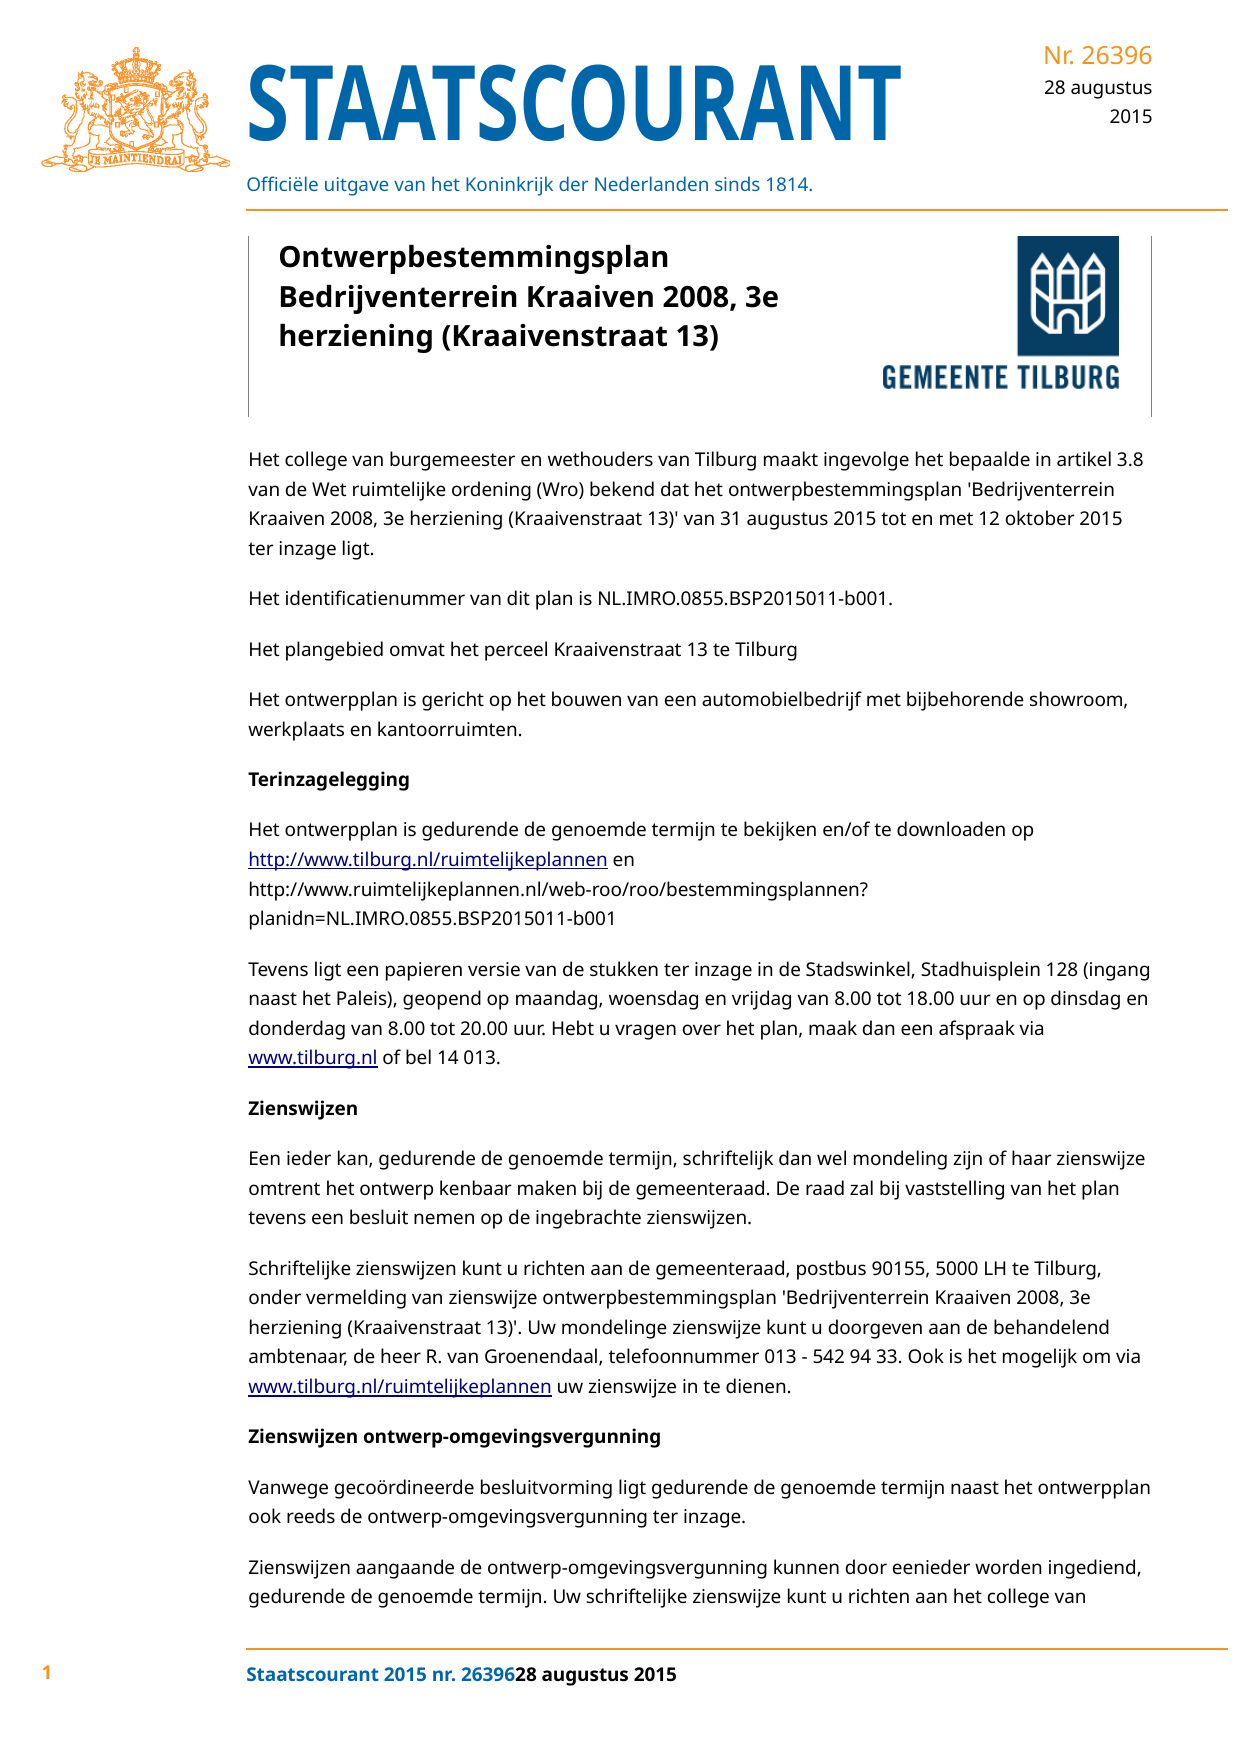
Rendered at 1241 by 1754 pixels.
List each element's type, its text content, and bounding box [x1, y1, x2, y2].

picture [41, 47, 231, 172]
text Schriftelijke zienswijzen kunt u richten aan de gemeenteraad, postbus 90155, 5000 LH te Tilburg, onder vermelding van zienswijze ontwerpbestemmingsplan 'Bedrijventerrein Kraaiven 2008, 3e herziening (Kraaivenstraat 13)'. Uw mondelinge zienswijze kunt u doorgeven aan de behandelend ambtenaar, de heer R. van Groenendaal, telefoonnummer 013 - 542 94 33. Ook is het mogelijk om via www.tilburg.nl/ruimtelijkeplannen uw zienswijze in te dienen. [248, 1255, 1152, 1399]
table_header Ontwerpbestemmingsplan Bedrijventerrein Kraaiven 2008, 3e herziening (Kraaivenstraat 13) [249, 236, 850, 417]
text Een ieder kan, gedurende de genoemde termijn, schriftelijk dan wel mondeling zijn of haar zienswijze omtrent het ontwerp kenbaar maken bij de gemeenteraad. De raad zal bij vaststelling van het plan tevens een besluit nemen op de ingebrachte zienswijzen. [248, 1145, 1152, 1230]
text Zienswijzen aangaande de ontwerp-omgevingsvergunning kunnen door eenieder worden ingediend, gedurende de genoemde termijn. Uw schriftelijke zienswijze kunt u richten aan het college van [248, 1554, 1152, 1609]
picture [882, 236, 1119, 391]
text Het ontwerpplan is gericht op het bouwen van een automobielbedrijf met bijbehorende showroom, werkplaats en kantoorruimten. [248, 686, 1152, 741]
text Het college van burgemeester en wethouders van Tilburg maakt ingevolge het bepaalde in artikel 3.8 van de Wet ruimtelijke ordening (Wro) bekend dat het ontwerpbestemmingsplan 'Bedrijventerrein Kraaiven 2008, 3e herziening (Kraaivenstraat 13)' van 31 augustus 2015 tot en met 12 oktober 2015 ter inzage ligt. [248, 446, 1152, 561]
text Het identificatienummer van dit plan is NL.IMRO.0855.BSP2015011-b001. [248, 585, 1152, 611]
text Het plangebied omvat het perceel Kraaivenstraat 13 te Tilburg [248, 636, 1152, 661]
text Het ontwerpplan is gedurende de genoemde termijn te bekijken en/of te downloaden op http://www.tilburg.nl/ruimtelijkeplannen en http://www.ruimtelijkeplannen.nl/web-roo/roo/bestemmingsplannen?planidn=NL.IMRO.0855.BSP2015011-b001 [248, 817, 1152, 931]
text Zienswijzen ontwerp-omgevingsvergunning [248, 1424, 1152, 1449]
text Terinzagelegging [248, 766, 1152, 792]
table_header [850, 236, 1151, 417]
text Vanwege gecoördineerde besluitvorming ligt gedurende de genoemde termijn naast het ontwerpplan ook reeds de ontwerp-omgevingsvergunning ter inzage. [248, 1474, 1152, 1529]
text Zienswijzen [248, 1095, 1152, 1121]
text Tevens ligt een papieren versie van de stukken ter inzage in de Stadswinkel, Stadhuisplein 128 (ingang naast het Paleis), geopend op maandag, woensdag en vrijdag van 8.00 tot 18.00 uur en op dinsdag en donderdag van 8.00 tot 20.00 uur. Hebt u vragen over het plan, maak dan een afspraak via www.tilburg.nl of bel 14 013. [248, 956, 1152, 1070]
